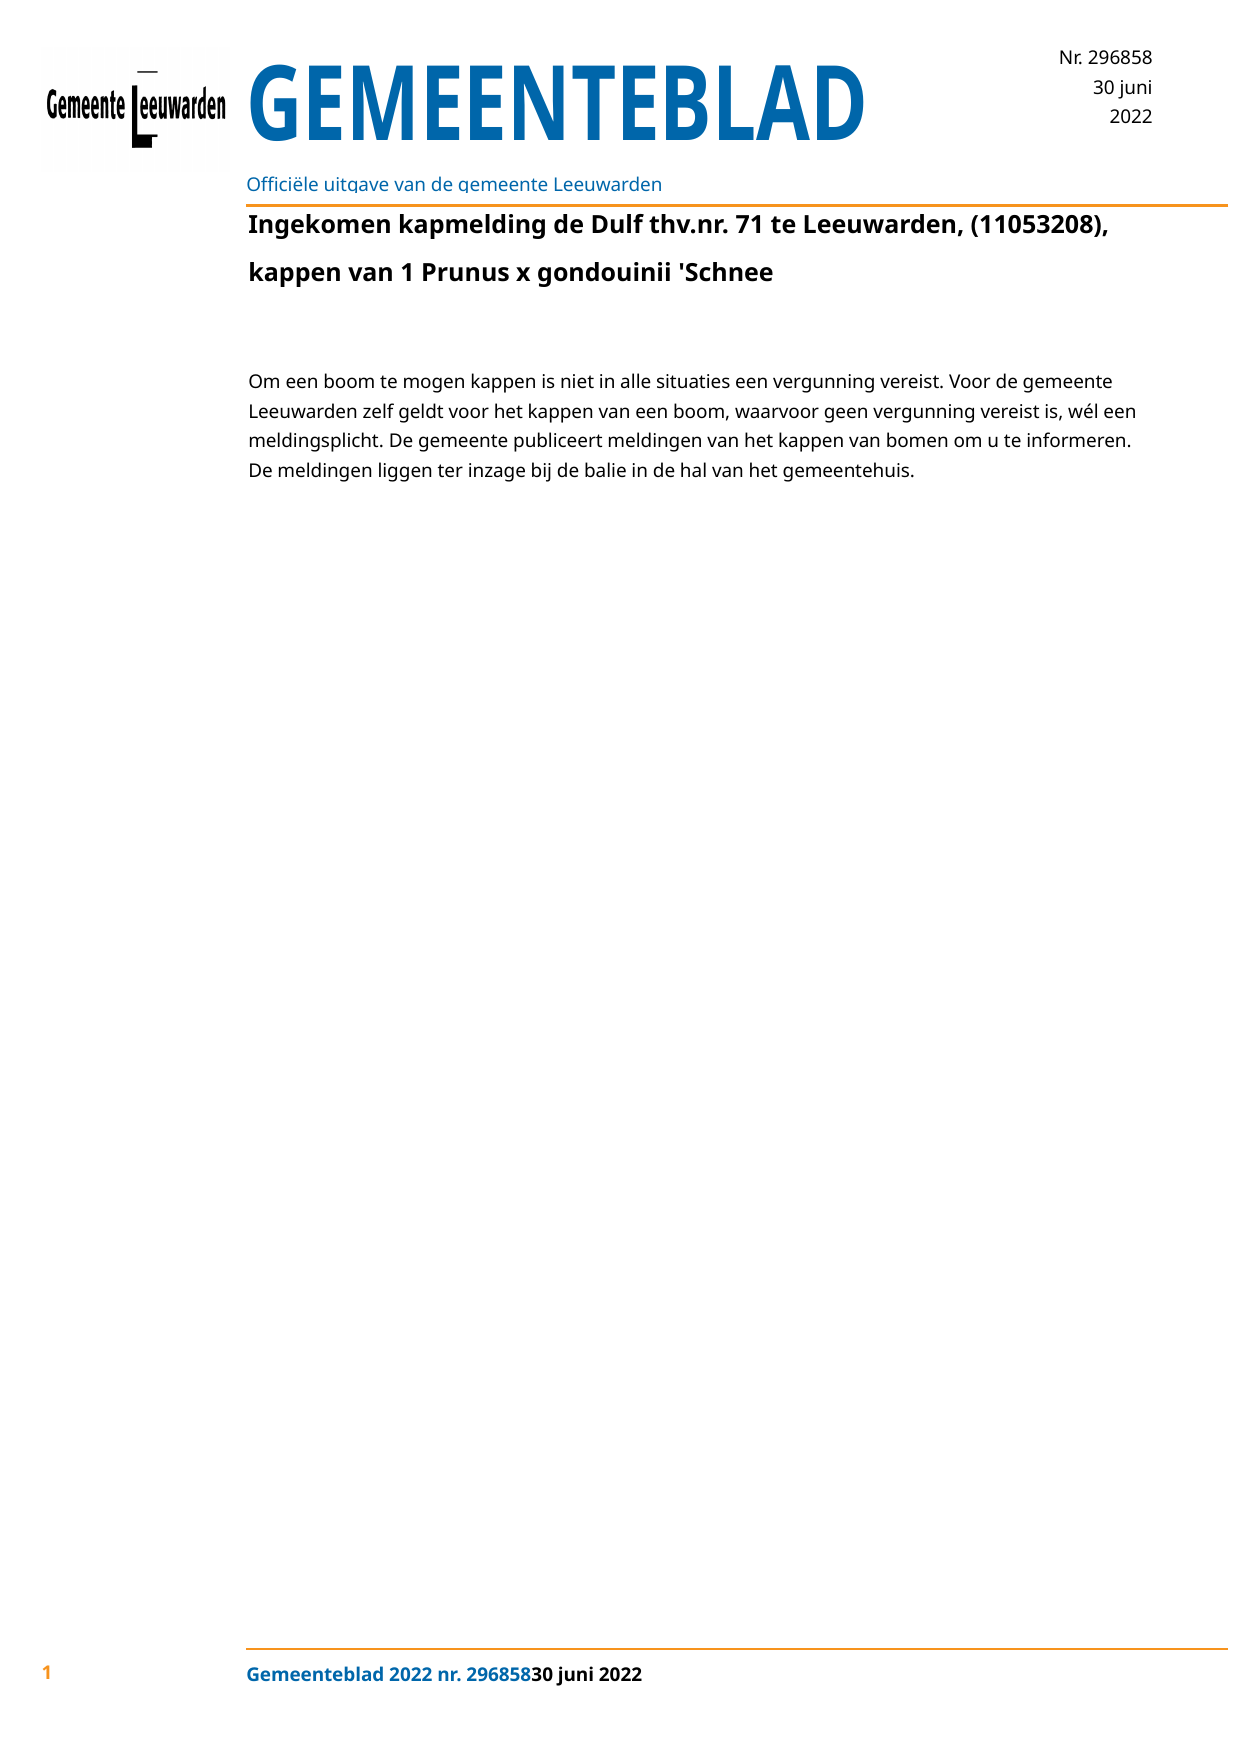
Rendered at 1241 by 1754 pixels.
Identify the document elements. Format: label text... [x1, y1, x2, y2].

picture [41, 47, 231, 172]
text Ingekomen kapmelding de Dulf thv.nr. 71 te Leeuwarden, (11053208), kappen van 1 Prunus x gondouinii 'Schnee [248, 207, 1152, 288]
text Om een boom te mogen kappen is niet in alle situaties een vergunning vereist. Voor de gemeente Leeuwarden zelf geldt voor het kappen van een boom, waarvoor geen vergunning vereist is, wél een meldingsplicht. De gemeente publiceert meldingen van het kappen van bomen om u te informeren. De meldingen liggen ter inzage bij de balie in de hal van het gemeentehuis. [248, 368, 1152, 483]
